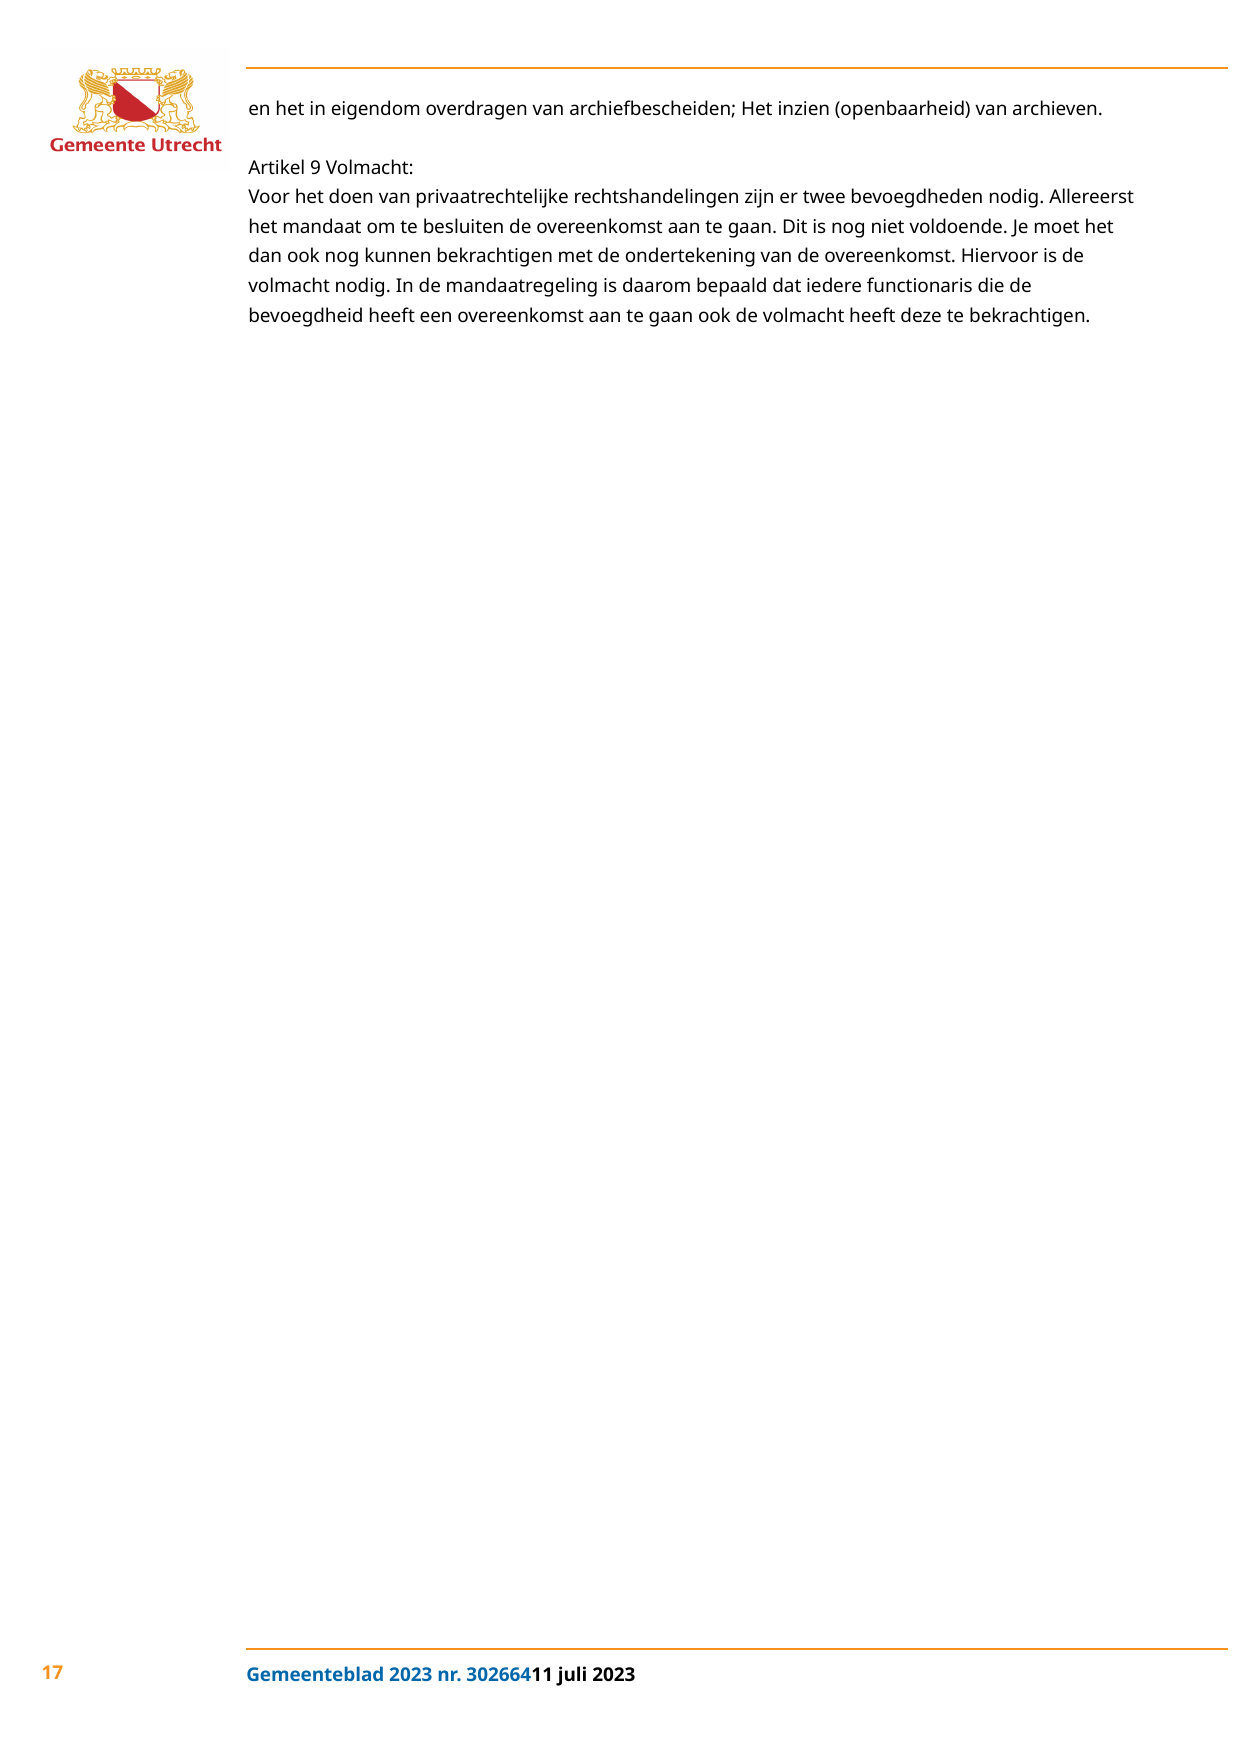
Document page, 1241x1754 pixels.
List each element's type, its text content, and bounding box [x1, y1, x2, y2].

text en het in eigendom overdragen van archiefbescheiden; Het inzien (openbaarheid) van archieven. [248, 95, 1152, 121]
picture [41, 47, 231, 172]
text Artikel 9 Volmacht: [248, 154, 1152, 180]
text Voor het doen van privaatrechtelijke rechtshandelingen zijn er twee bevoegdheden nodig. Allereerst het mandaat om te besluiten de overeenkomst aan te gaan. Dit is nog niet voldoende. Je moet het dan ook nog kunnen bekrachtigen met de ondertekening van de overeenkomst. Hiervoor is de volmacht nodig. In de mandaatregeling is daarom bepaald dat iedere functionaris die de bevoegdheid heeft een overeenkomst aan te gaan ook de volmacht heeft deze te bekrachtigen. [248, 183, 1152, 328]
